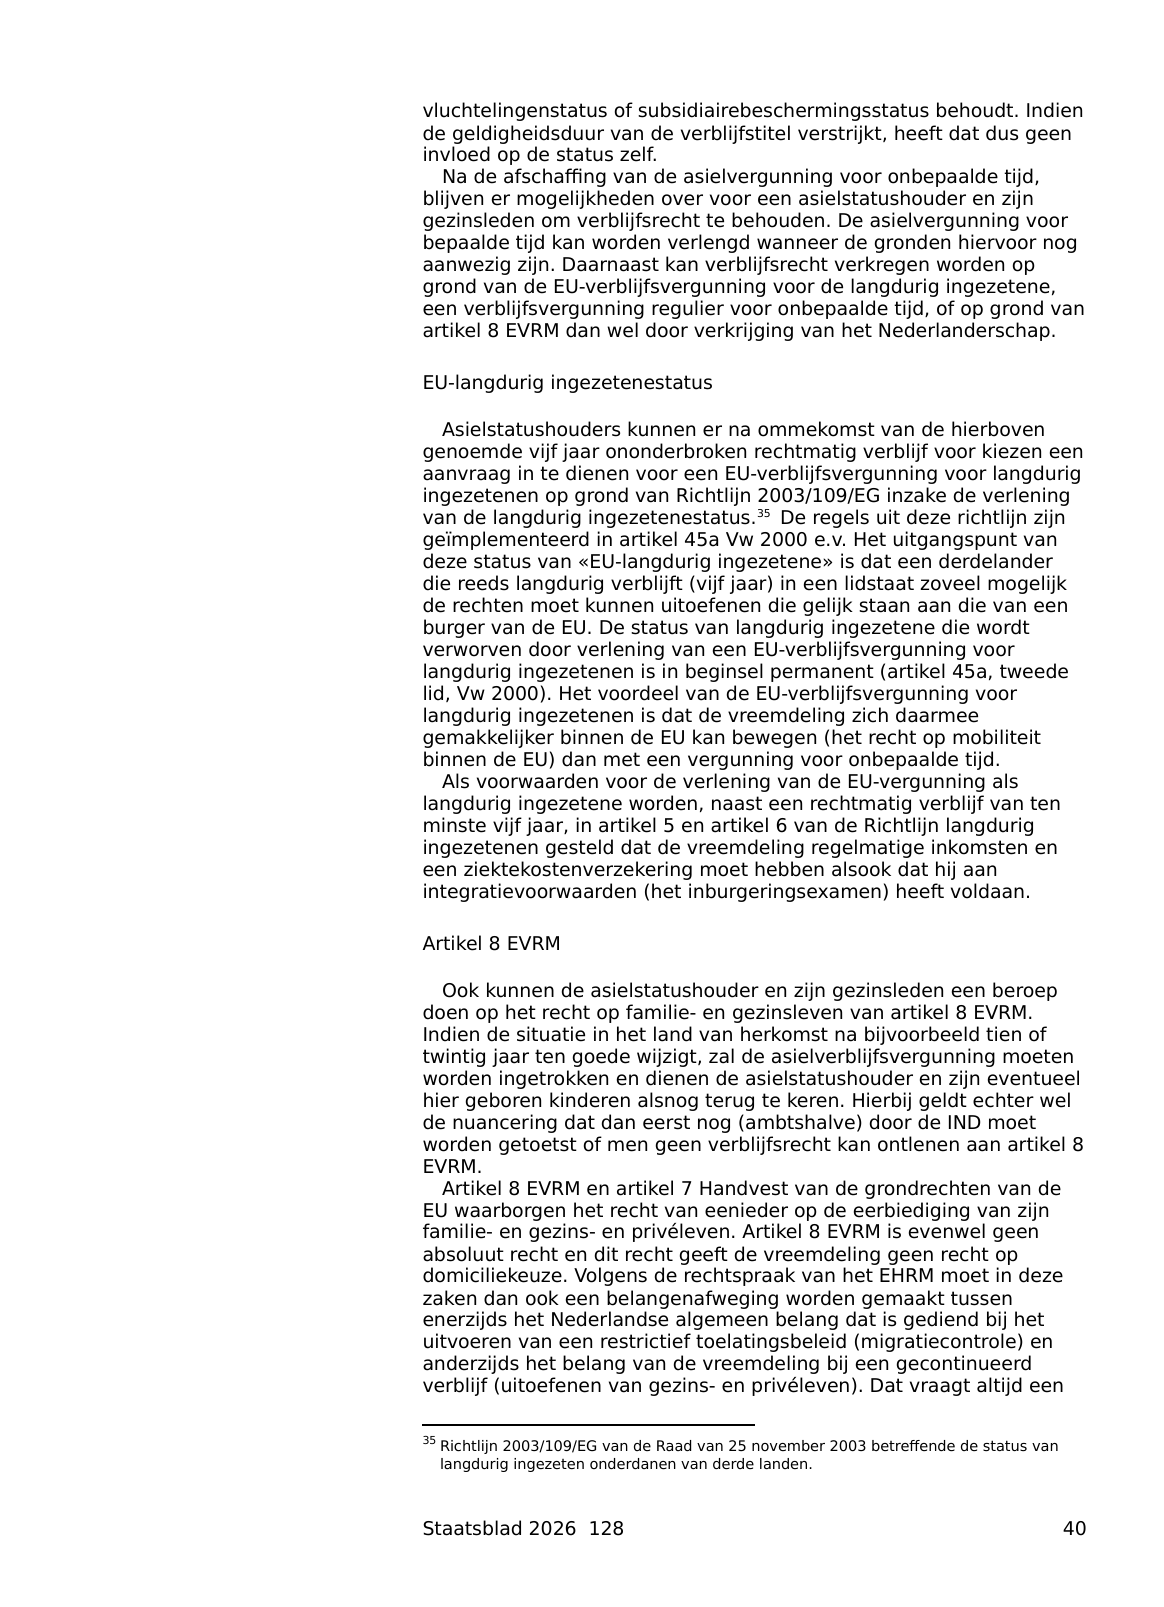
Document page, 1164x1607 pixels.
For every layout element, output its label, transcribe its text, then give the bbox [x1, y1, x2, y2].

subtitle Artikel 8 EVRM [422, 933, 1087, 955]
text Artikel 8 EVRM en artikel 7 Handvest van de grondrechten van de EU waarborgen het recht van eenieder op de eerbiediging van zijn familie- en gezins- en privéleven. Artikel 8 EVRM is evenwel geen absoluut recht en dit recht geeft de vreemdeling geen recht op domiciliekeuze. Volgens de rechtspraak van het EHRM moet in deze zaken dan ook een belangenafweging worden gemaakt tussen enerzijds het Nederlandse algemeen belang dat is gediend bij het uitvoeren van een restrictief toelatingsbeleid (migratiecontrole) en anderzijds het belang van de vreemdeling bij een gecontinueerd verblijf (uitoefenen van gezins- en privéleven). Dat vraagt altijd een [422, 1177, 1087, 1397]
text Richtlijn 2003/109/EG van de Raad van 25 november 2003 betreffende de status van langdurig ingezeten onderdanen van derde landen. [422, 1434, 1087, 1473]
text vluchtelingenstatus of subsidiairebeschermingsstatus behoudt. Indien de geldigheidsduur van de verblijfstitel verstrijkt, heeft dat dus geen invloed op de status zelf. [422, 100, 1087, 166]
text Als voorwaarden voor de verlening van de EU-vergunning als langdurig ingezetene worden, naast een rechtmatig verblijf van ten minste vijf jaar, in artikel 5 en artikel 6 van de Richtlijn langdurig ingezetenen gesteld dat de vreemdeling regelmatige inkomsten en een ziektekostenverzekering moet hebben alsook dat hij aan integratievoorwaarden (het inburgeringsexamen) heeft voldaan. [422, 771, 1087, 903]
text Na de afschaffing van de asielvergunning voor onbepaalde tijd, blijven er mogelijkheden over voor een asielstatushouder en zijn gezinsleden om verblijfsrecht te behouden. De asielvergunning voor bepaalde tijd kan worden verlengd wanneer de gronden hiervoor nog aanwezig zijn. Daarnaast kan verblijfsrecht verkregen worden op grond van de EU-verblijfsvergunning voor de langdurig ingezetene, een verblijfsvergunning regulier voor onbepaalde tijd, of op grond van artikel 8 EVRM dan wel door verkrijging van het Nederlanderschap. [422, 166, 1087, 342]
text Asielstatushouders kunnen er na ommekomst van de hierboven genoemde vijf jaar ononderbroken rechtmatig verblijf voor kiezen een aanvraag in te dienen voor een EU-verblijfsvergunning voor langdurig ingezetenen op grond van Richtlijn 2003/109/EG inzake de verlening van de langdurig ingezetenestatus. De regels uit deze richtlijn zijn geïmplementeerd in artikel 45a Vw 2000 e.v. Het uitgangspunt van deze status van «EU-langdurig ingezetene» is dat een derdelander die reeds langdurig verblijft (vijf jaar) in een lidstaat zoveel mogelijk de rechten moet kunnen uitoefenen die gelijk staan aan die van een burger van de EU. De status van langdurig ingezetene die wordt verworven door verlening van een EU-verblijfsvergunning voor langdurig ingezetenen is in beginsel permanent (artikel 45a, tweede lid, Vw 2000). Het voordeel van de EU-verblijfsvergunning voor langdurig ingezetenen is dat de vreemdeling zich daarmee gemakkelijker binnen de EU kan bewegen (het recht op mobiliteit binnen de EU) dan met een vergunning voor onbepaalde tijd. [422, 419, 1087, 771]
subtitle EU-langdurig ingezetenestatus [422, 372, 1087, 394]
text Ook kunnen de asielstatushouder en zijn gezinsleden een beroep doen op het recht op familie- en gezinsleven van artikel 8 EVRM. Indien de situatie in het land van herkomst na bijvoorbeeld tien of twintig jaar ten goede wijzigt, zal de asielverblijfsvergunning moeten worden ingetrokken en dienen de asielstatushouder en zijn eventueel hier geboren kinderen alsnog terug te keren. Hierbij geldt echter wel de nuancering dat dan eerst nog (ambtshalve) door de IND moet worden getoetst of men geen verblijfsrecht kan ontlenen aan artikel 8 EVRM. [422, 980, 1087, 1177]
